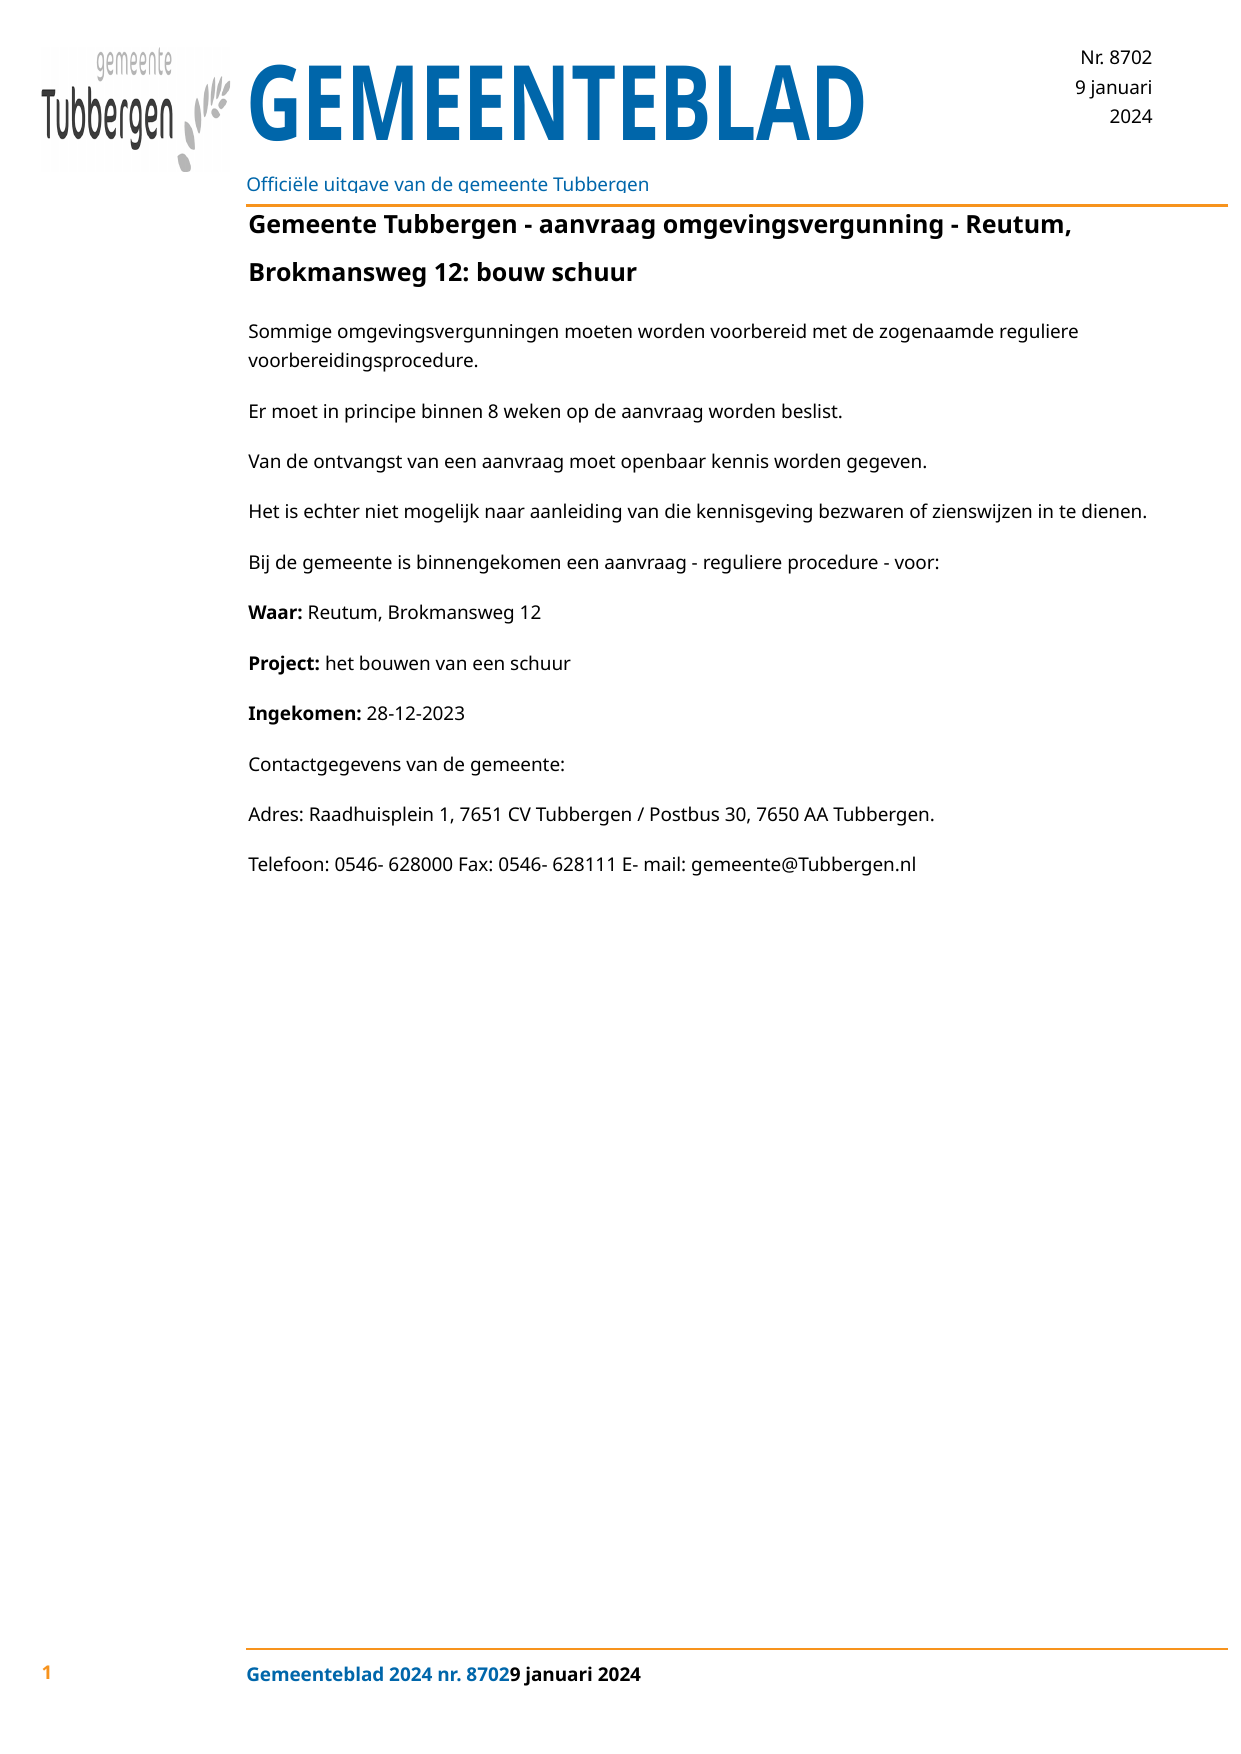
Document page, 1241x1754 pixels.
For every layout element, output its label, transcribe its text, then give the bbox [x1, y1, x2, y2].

text Project: het bouwen van een schuur [248, 650, 1152, 676]
text Waar: Reutum, Brokmansweg 12 [248, 599, 1152, 625]
text Telefoon: 0546- 628000 Fax: 0546- 628111 E- mail: gemeente@Tubbergen.nl [248, 852, 1152, 877]
text Sommige omgevingsvergunningen moeten worden voorbereid met de zogenaamde reguliere voorbereidingsprocedure. [248, 318, 1152, 373]
text Adres: Raadhuisplein 1, 7651 CV Tubbergen / Postbus 30, 7650 AA Tubbergen. [248, 801, 1152, 827]
picture [41, 47, 231, 172]
text Bij de gemeente is binnengekomen een aanvraag - reguliere procedure - voor: [248, 549, 1152, 575]
text Van de ontvangst van een aanvraag moet openbaar kennis worden gegeven. [248, 448, 1152, 474]
text Contactgegevens van de gemeente: [248, 751, 1152, 777]
text Ingekomen: 28-12-2023 [248, 700, 1152, 726]
text Er moet in principe binnen 8 weken op de aanvraag worden beslist. [248, 398, 1152, 424]
text Het is echter niet mogelijk naar aanleiding van die kennisgeving bezwaren of zienswijzen in te dienen. [248, 499, 1152, 524]
text Gemeente Tubbergen - aanvraag omgevingsvergunning - Reutum, Brokmansweg 12: bouw schuur [248, 207, 1152, 288]
